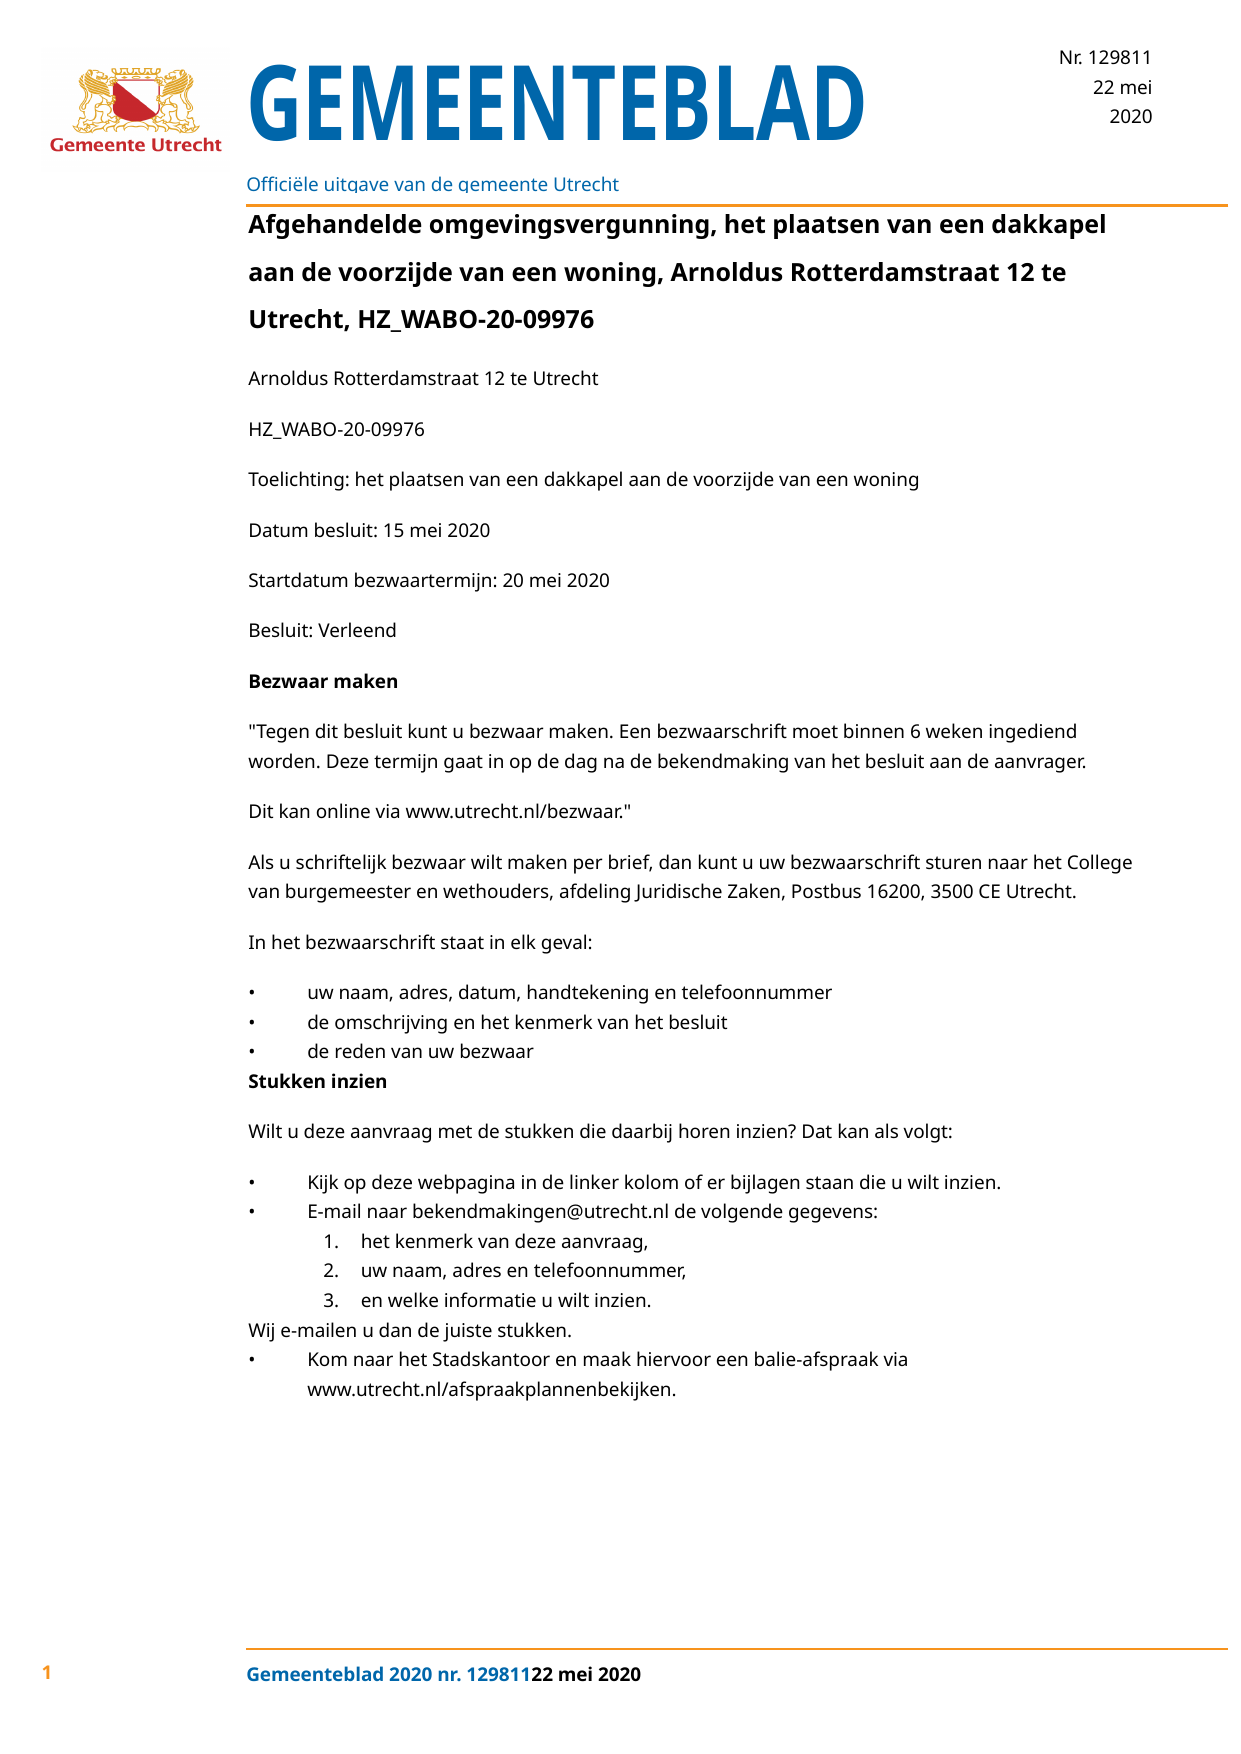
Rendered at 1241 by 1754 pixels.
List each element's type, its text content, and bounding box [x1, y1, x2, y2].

list de omschrijving en het kenmerk van het besluit [248, 1009, 1152, 1034]
list Kijk op deze webpagina in de linker kolom of er bijlagen staan die u wilt inzien. [248, 1169, 1152, 1194]
picture [41, 47, 231, 172]
text Startdatum bezwaartermijn: 20 mei 2020 [248, 567, 1152, 593]
text Wilt u deze aanvraag met de stukken die daarbij horen inzien? Dat kan als volgt: [248, 1118, 1152, 1144]
text Als u schriftelijk bezwaar wilt maken per brief, dan kunt u uw bezwaarschrift sturen naar het College van burgemeester en wethouders, afdeling Juridische Zaken, Postbus 16200, 3500 CE Utrecht. [248, 849, 1152, 904]
text Besluit: Verleend [248, 618, 1152, 643]
text Stukken inzien [248, 1068, 1152, 1094]
text Toelichting: het plaatsen van een dakkapel aan de voorzijde van een woning [248, 466, 1152, 492]
text "Tegen dit besluit kunt u bezwaar maken. Een bezwaarschrift moet binnen 6 weken ingediend worden. Deze termijn gaat in op de dag na de bekendmaking van het besluit aan de aanvrager. [248, 718, 1152, 774]
text Afgehandelde omgevingsvergunning, het plaatsen van een dakkapel aan de voorzijde van een woning, Arnoldus Rotterdamstraat 12 te Utrecht, HZ_WABO-20-09976 [248, 207, 1152, 336]
text Arnoldus Rotterdamstraat 12 te Utrecht [248, 366, 1152, 391]
list E-mail naar bekendmakingen@utrecht.nl de volgende gegevens: [248, 1198, 1152, 1224]
list uw naam, adres en telefoonnummer, [323, 1258, 1152, 1283]
text In het bezwaarschrift staat in elk geval: [248, 929, 1152, 954]
list en welke informatie u wilt inzien. [323, 1287, 1152, 1313]
list uw naam, adres, datum, handtekening en telefoonnummer [248, 979, 1152, 1005]
text HZ_WABO-20-09976 [248, 416, 1152, 442]
text Datum besluit: 15 mei 2020 [248, 517, 1152, 542]
list het kenmerk van deze aanvraag, [323, 1228, 1152, 1254]
text Dit kan online via www.utrecht.nl/bezwaar." [248, 798, 1152, 824]
text Bezwaar maken [248, 668, 1152, 694]
text Wij e-mailen u dan de juiste stukken. [248, 1317, 1152, 1342]
list Kom naar het Stadskantoor en maak hiervoor een balie-afspraak via www.utrecht.nl/afspraakplannenbekijken. [248, 1346, 1152, 1402]
list de reden van uw bezwaar [248, 1038, 1152, 1064]
